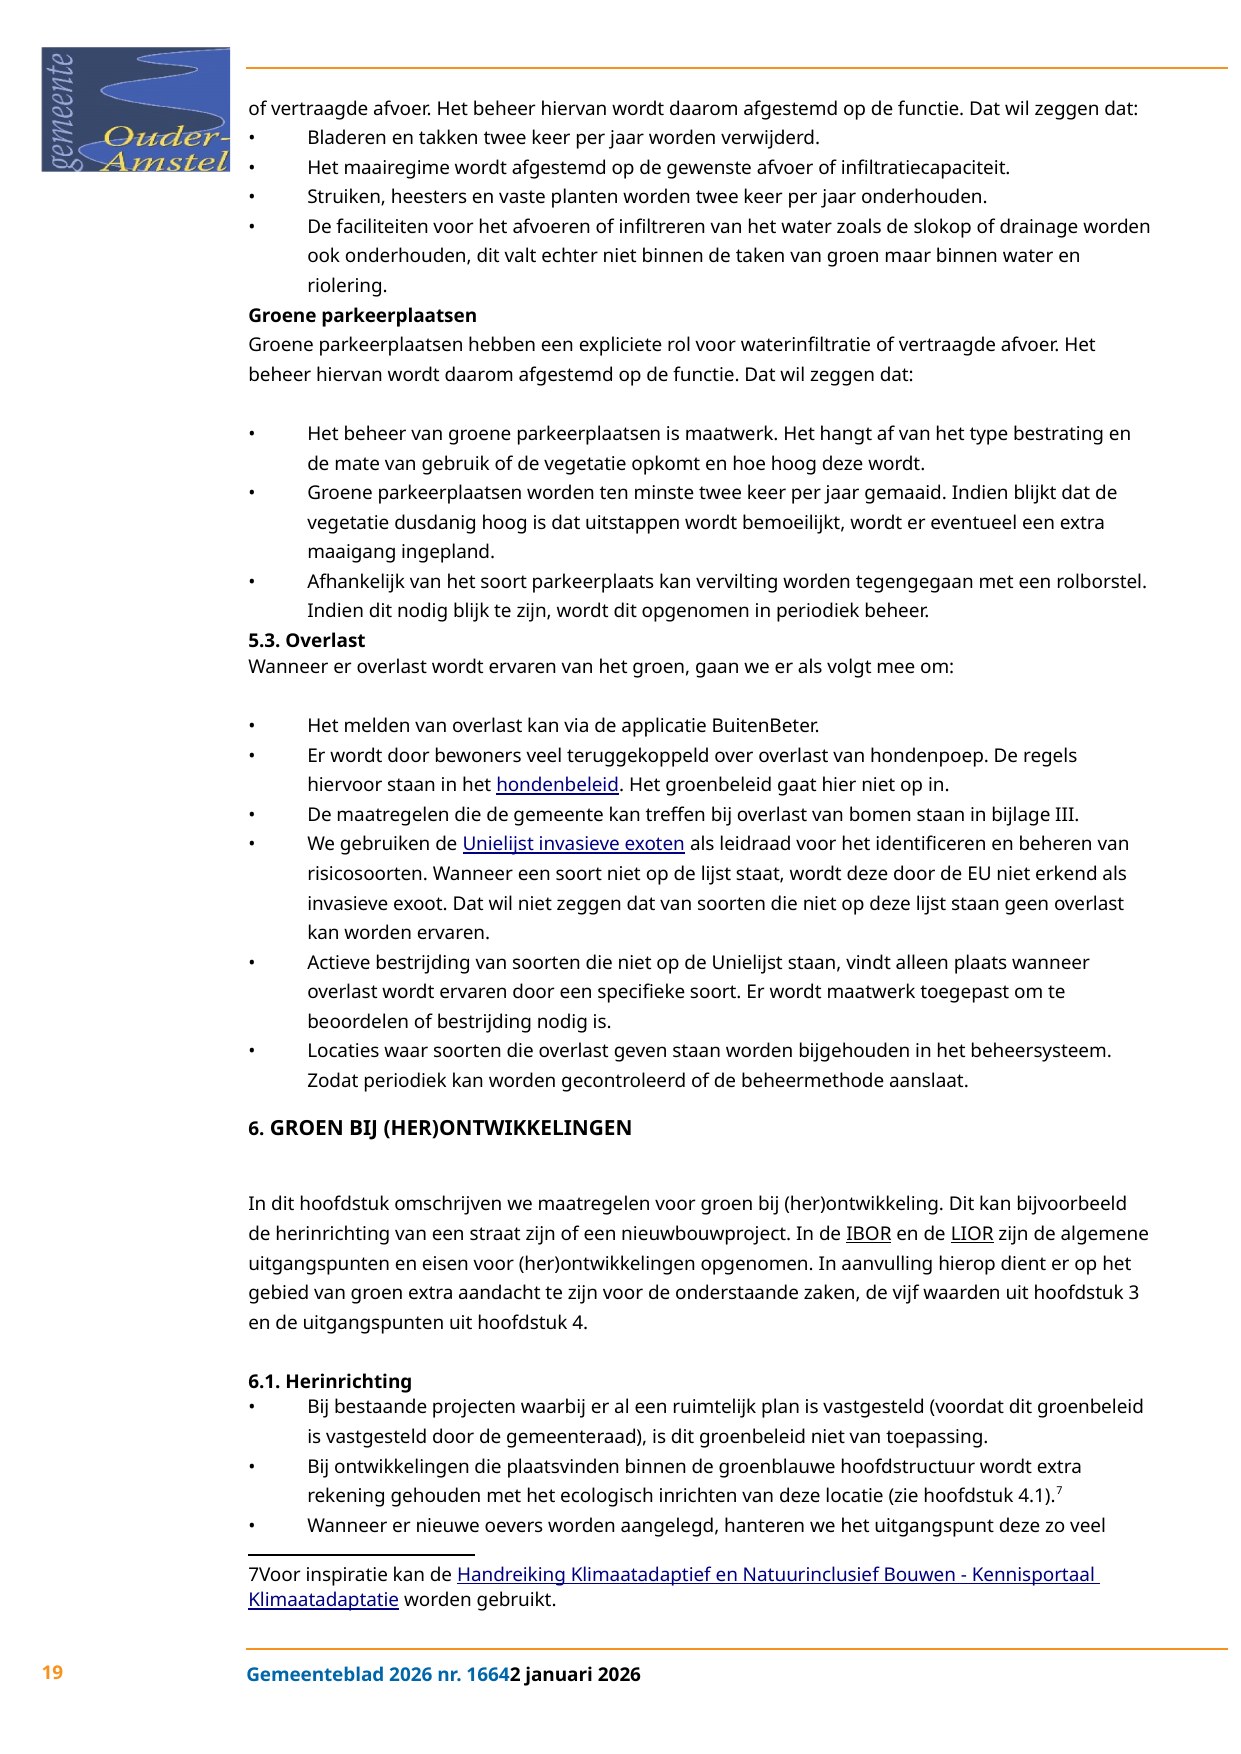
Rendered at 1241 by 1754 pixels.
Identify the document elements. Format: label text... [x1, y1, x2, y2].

text 5.3. Overlast [248, 627, 1152, 653]
text 6. GROEN BIJ (HER)ONTWIKKELINGEN [248, 1113, 1152, 1141]
list Bij ontwikkelingen die plaatsvinden binnen de groenblauwe hoofdstructuur wordt extra rekening gehouden met het ecologisch inrichten van deze locatie (zie hoofdstuk 4.1). [248, 1453, 1152, 1508]
list Bij bestaande projecten waarbij er al een ruimtelijk plan is vastgesteld (voordat dit groenbeleid is vastgesteld door de gemeenteraad), is dit groenbeleid niet van toepassing. [248, 1394, 1152, 1449]
text of vertraagde afvoer. Het beheer hiervan wordt daarom afgestemd op de functie. Dat wil zeggen dat: [248, 95, 1152, 121]
text Groene parkeerplaatsen hebben een expliciete rol voor waterinfiltratie of vertraagde afvoer. Het beheer hiervan wordt daarom afgestemd op de functie. Dat wil zeggen dat: [248, 331, 1152, 387]
list Er wordt door bewoners veel teruggekoppeld over overlast van hondenpoep. De regels hiervoor staan in het hondenbeleid. Het groenbeleid gaat hier niet op in. [248, 742, 1152, 797]
list Groene parkeerplaatsen worden ten minste twee keer per jaar gemaaid. Indien blijkt dat de vegetatie dusdanig hoog is dat uitstappen wordt bemoeilijkt, wordt er eventueel een extra maaigang ingepland. [248, 479, 1152, 564]
list De maatregelen die de gemeente kan treffen bij overlast van bomen staan in bijlage III. [248, 801, 1152, 827]
list Actieve bestrijding van soorten die niet op de Unielijst staan, vindt alleen plaats wanneer overlast wordt ervaren door een specifieke soort. Er wordt maatwerk toegepast om te beoordelen of bestrijding nodig is. [248, 949, 1152, 1034]
list Afhankelijk van het soort parkeerplaats kan vervilting worden tegengegaan met een rolborstel. Indien dit nodig blijk te zijn, wordt dit opgenomen in periodiek beheer. [248, 568, 1152, 623]
list De faciliteiten voor het afvoeren of infiltreren van het water zoals de slokop of drainage worden ook onderhouden, dit valt echter niet binnen de taken van groen maar binnen water en riolering. [248, 213, 1152, 298]
list Wanneer er nieuwe oevers worden aangelegd, hanteren we het uitgangspunt deze zo veel [248, 1512, 1152, 1538]
list Het melden van overlast kan via de applicatie BuitenBeter. [248, 712, 1152, 738]
list Voor inspiratie kan de Handreiking Klimaatadaptief en Natuurinclusief Bouwen - Kennisportaal Klimaatadaptatie worden gebruikt. [248, 1561, 1152, 1612]
list Het beheer van groene parkeerplaatsen is maatwerk. Het hangt af van het type bestrating en de mate van gebruik of de vegetatie opkomt en hoe hoog deze wordt. [248, 420, 1152, 476]
list Locaties waar soorten die overlast geven staan worden bijgehouden in het beheersysteem. Zodat periodiek kan worden gecontroleerd of de beheermethode aanslaat. [248, 1038, 1152, 1093]
text Wanneer er overlast wordt ervaren van het groen, gaan we er als volgt mee om: [248, 653, 1152, 679]
picture [41, 47, 231, 172]
list Struiken, heesters en vaste planten worden twee keer per jaar onderhouden. [248, 183, 1152, 209]
text 6.1. Herinrichting [248, 1368, 1152, 1394]
text In dit hoofdstuk omschrijven we maatregelen voor groen bij (her)ontwikkeling. Dit kan bijvoorbeeld de herinrichting van een straat zijn of een nieuwbouwproject. In de IBOR en de LIOR zijn de algemene uitgangspunten en eisen voor (her)ontwikkelingen opgenomen. In aanvulling hierop dient er op het gebied van groen extra aandacht te zijn voor de onderstaande zaken, de vijf waarden uit hoofdstuk 3 en de uitgangspunten uit hoofdstuk 4. [248, 1191, 1152, 1334]
list Bladeren en takken twee keer per jaar worden verwijderd. [248, 124, 1152, 150]
list We gebruiken de Unielijst invasieve exoten als leidraad voor het identificeren en beheren van risicosoorten. Wanneer een soort niet op de lijst staat, wordt deze door de EU niet erkend als invasieve exoot. Dat wil niet zeggen dat van soorten die niet op deze lijst staan geen overlast kan worden ervaren. [248, 831, 1152, 945]
text Groene parkeerplaatsen [248, 302, 1152, 328]
list Het maairegime wordt afgestemd op de gewenste afvoer of infiltratiecapaciteit. [248, 154, 1152, 180]
